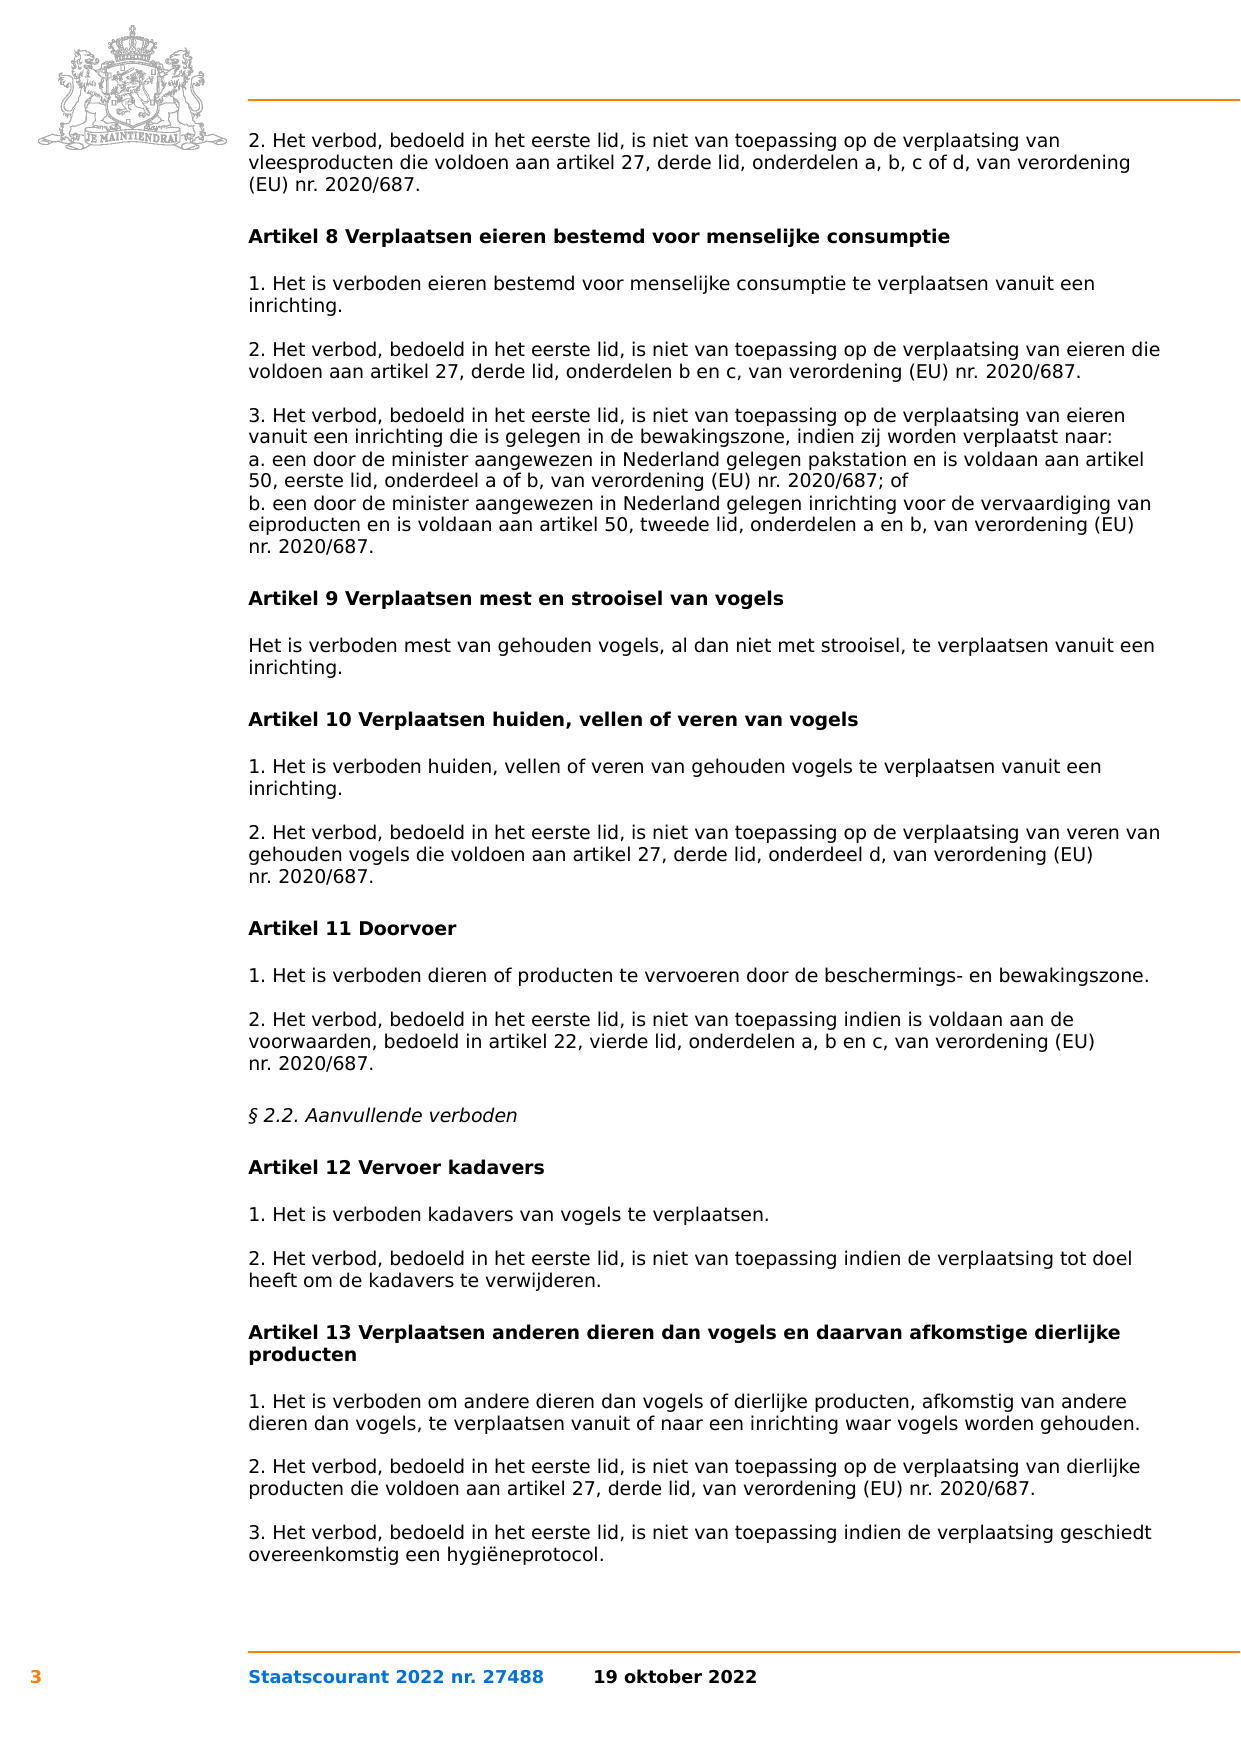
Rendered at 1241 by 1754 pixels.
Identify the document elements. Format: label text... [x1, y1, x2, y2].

text 2. Het verbod, bedoeld in het eerste lid, is niet van toepassing indien is voldaan aan de voorwaarden, bedoeld in artikel 22, vierde lid, onderdelen a, b en c, van verordening (EU) nr. 2020/687. [248, 1009, 1163, 1075]
text 1. Het is verboden huiden, vellen of veren van gehouden vogels te verplaatsen vanuit een inrichting. [248, 756, 1163, 800]
text 2. Het verbod, bedoeld in het eerste lid, is niet van toepassing op de verplaatsing van vleesproducten die voldoen aan artikel 27, derde lid, onderdelen a, b, c of d, van verordening (EU) nr. 2020/687. [248, 130, 1163, 196]
text Het is verboden mest van gehouden vogels, al dan niet met strooisel, te verplaatsen vanuit een inrichting. [248, 635, 1163, 679]
subtitle Artikel 13 Verplaatsen anderen dieren dan vogels en daarvan afkomstige dierlijke producten [248, 1322, 1163, 1366]
text 2. Het verbod, bedoeld in het eerste lid, is niet van toepassing op de verplaatsing van eieren die voldoen aan artikel 27, derde lid, onderdelen b en c, van verordening (EU) nr. 2020/687. [248, 339, 1163, 383]
text 1. Het is verboden kadavers van vogels te verplaatsen. [248, 1204, 1163, 1226]
subtitle Artikel 11 Doorvoer [248, 918, 1163, 940]
text a. een door de minister aangewezen in Nederland gelegen pakstation en is voldaan aan artikel 50, eerste lid, onderdeel a of b, van verordening (EU) nr. 2020/687; of [248, 448, 1163, 492]
subtitle Artikel 12 Vervoer kadavers [248, 1157, 1163, 1179]
text 1. Het is verboden dieren of producten te vervoeren door de beschermings- en bewakingszone. [248, 965, 1163, 987]
picture [38, 25, 227, 150]
text 1. Het is verboden om andere dieren dan vogels of dierlijke producten, afkomstig van andere dieren dan vogels, te verplaatsen vanuit of naar een inrichting waar vogels worden gehouden. [248, 1391, 1163, 1434]
text 2. Het verbod, bedoeld in het eerste lid, is niet van toepassing indien de verplaatsing tot doel heeft om de kadavers te verwijderen. [248, 1248, 1163, 1292]
text 3. Het verbod, bedoeld in het eerste lid, is niet van toepassing indien de verplaatsing geschiedt overeenkomstig een hygiëneprotocol. [248, 1522, 1163, 1566]
text 2. Het verbod, bedoeld in het eerste lid, is niet van toepassing op de verplaatsing van dierlijke producten die voldoen aan artikel 27, derde lid, van verordening (EU) nr. 2020/687. [248, 1456, 1163, 1500]
text 2. Het verbod, bedoeld in het eerste lid, is niet van toepassing op de verplaatsing van veren van gehouden vogels die voldoen aan artikel 27, derde lid, onderdeel d, van verordening (EU) nr. 2020/687. [248, 822, 1163, 888]
text b. een door de minister aangewezen in Nederland gelegen inrichting voor de vervaardiging van eiproducten en is voldaan aan artikel 50, tweede lid, onderdelen a en b, van verordening (EU) nr. 2020/687. [248, 492, 1163, 558]
subtitle Artikel 10 Verplaatsen huiden, vellen of veren van vogels [248, 709, 1163, 731]
text 1. Het is verboden eieren bestemd voor menselijke consumptie te verplaatsen vanuit een inrichting. [248, 273, 1163, 317]
text 3. Het verbod, bedoeld in het eerste lid, is niet van toepassing op de verplaatsing van eieren vanuit een inrichting die is gelegen in de bewakingszone, indien zij worden verplaatst naar: [248, 404, 1163, 448]
subtitle Artikel 9 Verplaatsen mest en strooisel van vogels [248, 588, 1163, 610]
subtitle Artikel 8 Verplaatsen eieren bestemd voor menselijke consumptie [248, 226, 1163, 248]
subtitle § 2.2. Aanvullende verboden [248, 1105, 1163, 1127]
